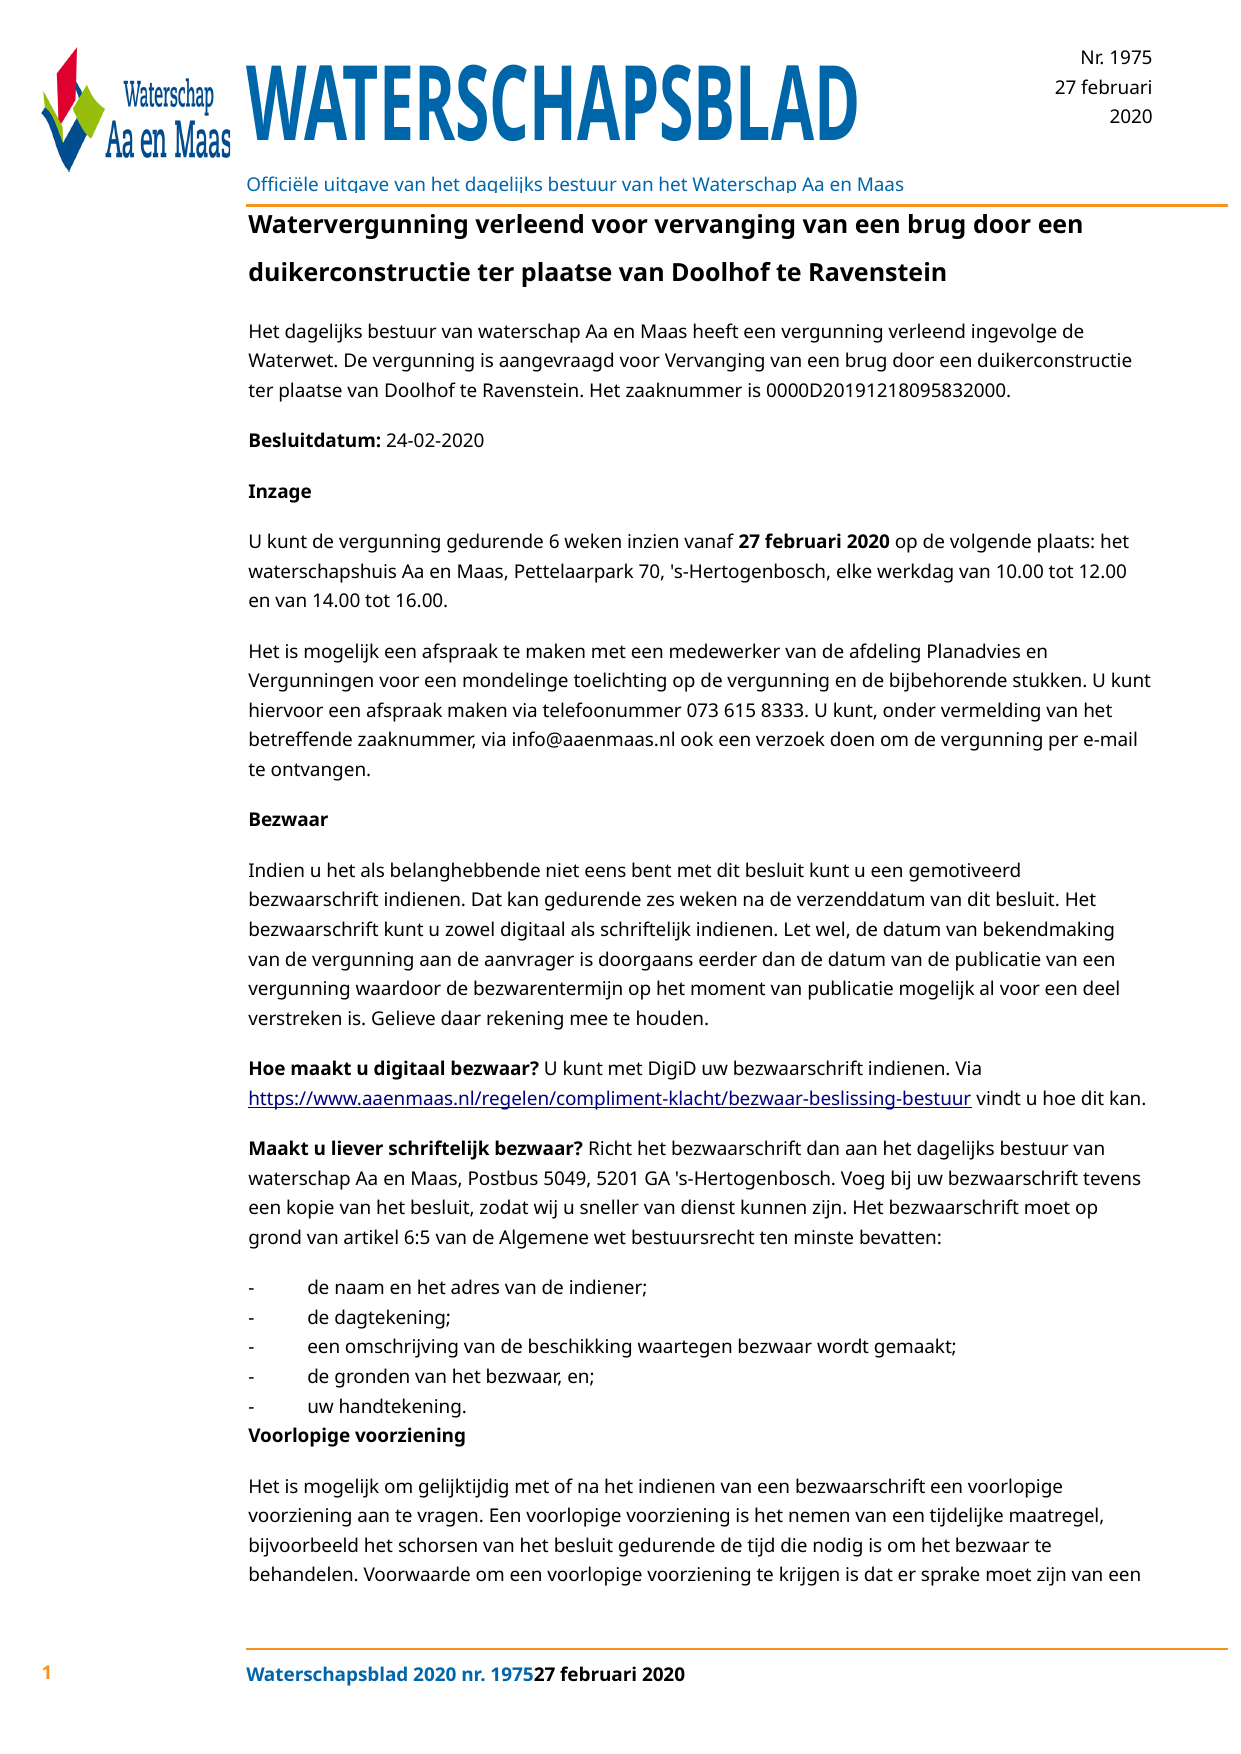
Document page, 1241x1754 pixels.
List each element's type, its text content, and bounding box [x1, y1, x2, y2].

list een omschrijving van de beschikking waartegen bezwaar wordt gemaakt; [248, 1334, 1152, 1359]
picture [41, 47, 231, 172]
list de dagtekening; [248, 1304, 1152, 1330]
text Het is mogelijk een afspraak te maken met een medewerker van de afdeling Planadvies en Vergunningen voor een mondelinge toelichting op de vergunning en de bijbehorende stukken. U kunt hiervoor een afspraak maken via telefoonummer 073 615 8333. U kunt, onder vermelding van het betreffende zaaknummer, via info@aaenmaas.nl ook een verzoek doen om de vergunning per e-mail te ontvangen. [248, 638, 1152, 782]
text Het is mogelijk om gelijktijdig met of na het indienen van een bezwaarschrift een voorlopige voorziening aan te vragen. Een voorlopige voorziening is het nemen van een tijdelijke maatregel, bijvoorbeeld het schorsen van het besluit gedurende de tijd die nodig is om het bezwaar te behandelen. Voorwaarde om een voorlopige voorziening te krijgen is dat er sprake moet zijn van een [248, 1473, 1152, 1587]
text U kunt de vergunning gedurende 6 weken inzien vanaf 27 februari 2020 op de volgende plaats: het waterschapshuis Aa en Maas, Pettelaarpark 70, 's-Hertogenbosch, elke werkdag van 10.00 tot 12.00 en van 14.00 tot 16.00. [248, 528, 1152, 613]
list de naam en het adres van de indiener; [248, 1274, 1152, 1300]
text Het dagelijks bestuur van waterschap Aa en Maas heeft een vergunning verleend ingevolge de Waterwet. De vergunning is aangevraagd voor Vervanging van een brug door een duikerconstructie ter plaatse van Doolhof te Ravenstein. Het zaaknummer is 0000D20191218095832000. [248, 318, 1152, 403]
text Maakt u liever schriftelijk bezwaar? Richt het bezwaarschrift dan aan het dagelijks bestuur van waterschap Aa en Maas, Postbus 5049, 5201 GA 's-Hertogenbosch. Voeg bij uw bezwaarschrift tevens een kopie van het besluit, zodat wij u sneller van dienst kunnen zijn. Het bezwaarschrift moet op grond van artikel 6:5 van de Algemene wet bestuursrecht ten minste bevatten: [248, 1135, 1152, 1250]
text Inzage [248, 478, 1152, 504]
text Bezwaar [248, 807, 1152, 832]
text Indien u het als belanghebbende niet eens bent met dit besluit kunt u een gemotiveerd bezwaarschrift indienen. Dat kan gedurende zes weken na de verzenddatum van dit besluit. Het bezwaarschrift kunt u zowel digitaal als schriftelijk indienen. Let wel, de datum van bekendmaking van de vergunning aan de aanvrager is doorgaans eerder dan de datum van de publicatie van een vergunning waardoor de bezwarentermijn op het moment van publicatie mogelijk al voor een deel verstreken is. Gelieve daar rekening mee te houden. [248, 857, 1152, 1031]
list uw handtekening. [248, 1393, 1152, 1419]
text Hoe maakt u digitaal bezwaar? U kunt met DigiD uw bezwaarschrift indienen. Via https://www.aaenmaas.nl/regelen/compliment-klacht/bezwaar-beslissing-bestuur vindt u hoe dit kan. [248, 1055, 1152, 1111]
text Voorlopige voorziening [248, 1422, 1152, 1448]
list de gronden van het bezwaar, en; [248, 1363, 1152, 1389]
text Watervergunning verleend voor vervanging van een brug door een duikerconstructie ter plaatse van Doolhof te Ravenstein [248, 207, 1152, 288]
text Besluitdatum: 24-02-2020 [248, 427, 1152, 453]
